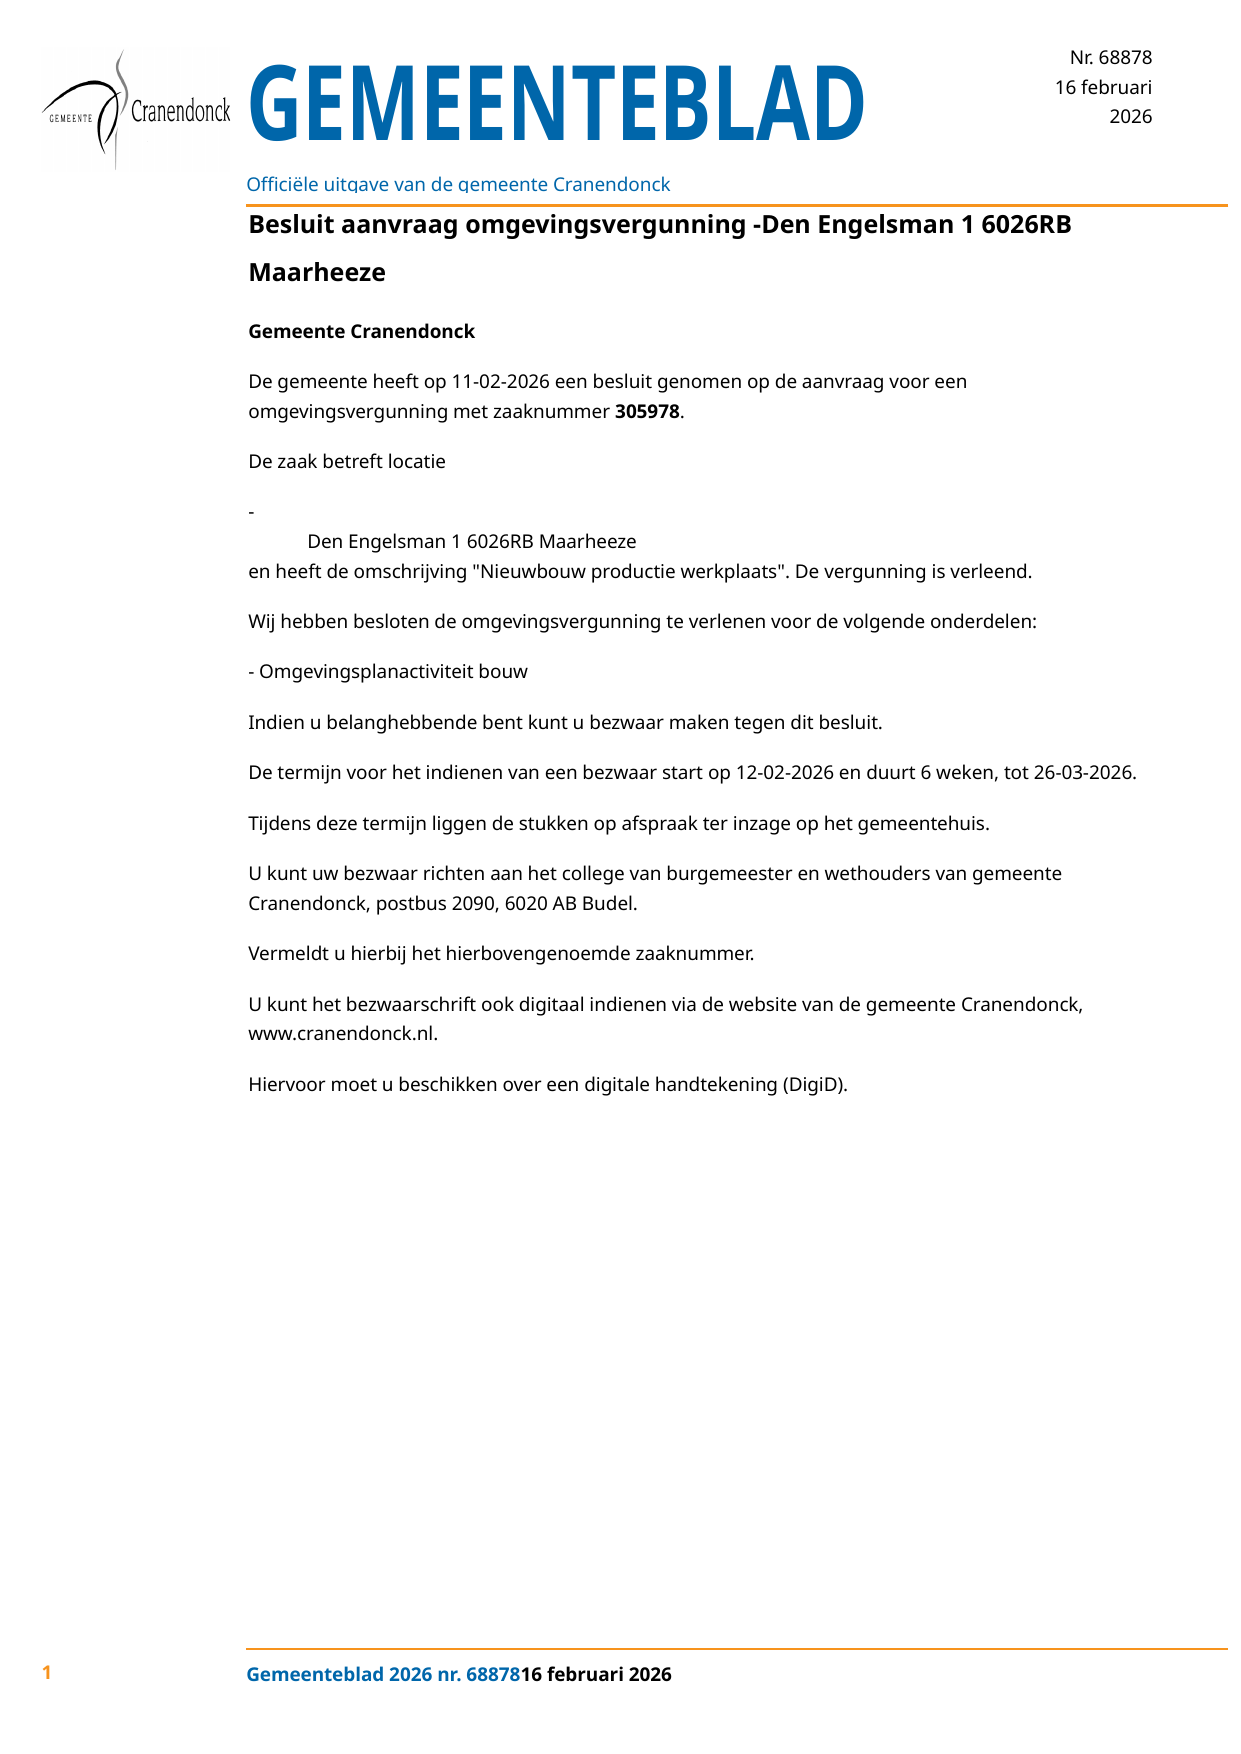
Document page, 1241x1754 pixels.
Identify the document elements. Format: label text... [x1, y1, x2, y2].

text De gemeente heeft op 11-02-2026 een besluit genomen op de aanvraag voor een omgevingsvergunning met zaaknummer 305978. [248, 368, 1152, 424]
text U kunt uw bezwaar richten aan het college van burgemeester en wethouders van gemeente Cranendonck, postbus 2090, 6020 AB Budel. [248, 860, 1152, 916]
text Besluit aanvraag omgevingsvergunning -Den Engelsman 1 6026RB Maarheeze [248, 207, 1152, 288]
text Tijdens deze termijn liggen de stukken op afspraak ter inzage op het gemeentehuis. [248, 810, 1152, 836]
text Gemeente Cranendonck [248, 318, 1152, 344]
picture [41, 47, 231, 172]
text U kunt het bezwaarschrift ook digitaal indienen via de website van de gemeente Cranendonck, www.cranendonck.nl. [248, 991, 1152, 1046]
text Vermeldt u hierbij het hierbovengenoemde zaaknummer. [248, 940, 1152, 966]
text Indien u belanghebbende bent kunt u bezwaar maken tegen dit besluit. [248, 709, 1152, 735]
text De zaak betreft locatie [248, 448, 1152, 474]
text Hiervoor moet u beschikken over een digitale handtekening (DigiD). [248, 1071, 1152, 1097]
text Wij hebben besloten de omgevingsvergunning te verlenen voor de volgende onderdelen: [248, 608, 1152, 634]
list Den Engelsman 1 6026RB Maarheeze [248, 528, 1152, 554]
text en heeft de omschrijving "Nieuwbouw productie werkplaats". De vergunning is verleend. [248, 558, 1152, 584]
text - Omgevingsplanactiviteit bouw [248, 659, 1152, 684]
text De termijn voor het indienen van een bezwaar start op 12-02-2026 en duurt 6 weken, tot 26-03-2026. [248, 759, 1152, 785]
